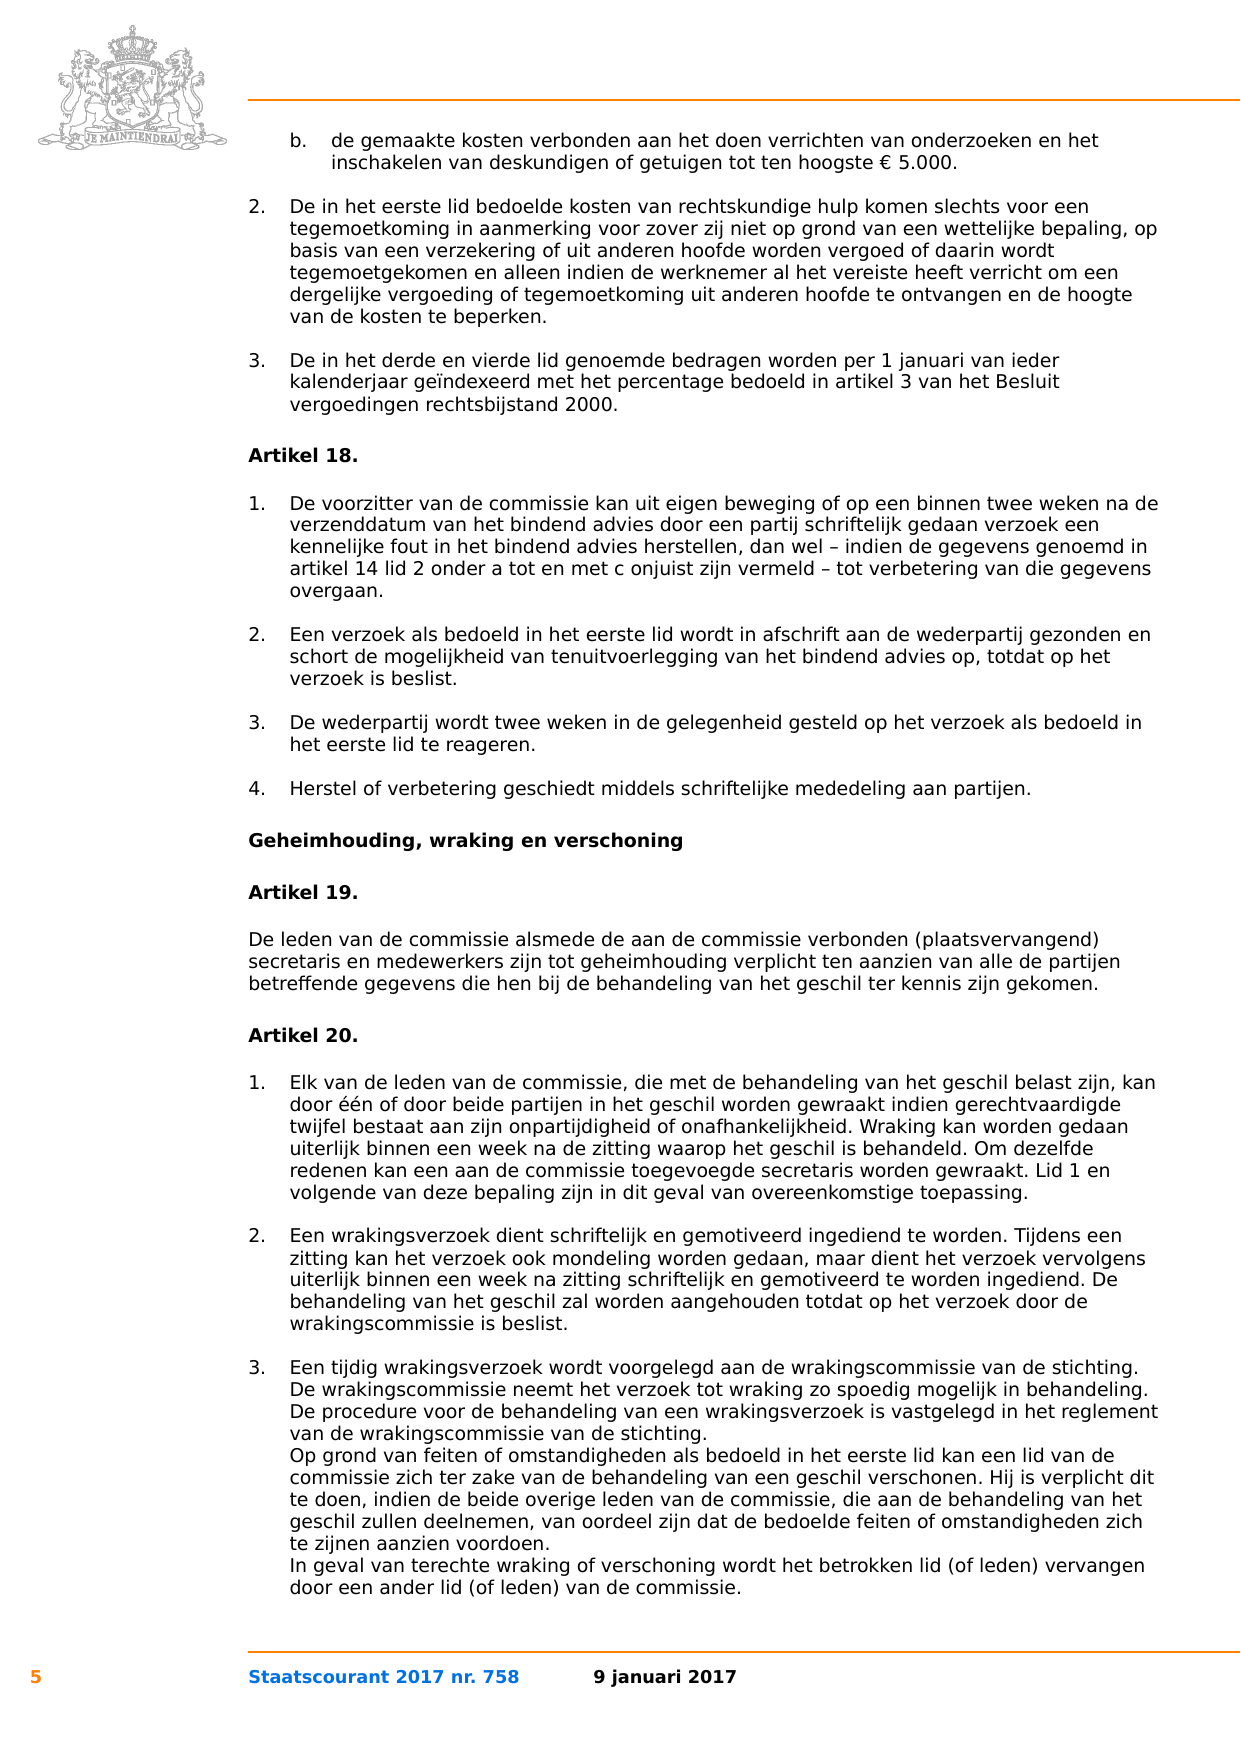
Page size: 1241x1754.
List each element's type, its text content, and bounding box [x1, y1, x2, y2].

text 2. De in het eerste lid bedoelde kosten van rechtskundige hulp komen slechts voor een tegemoetkoming in aanmerking voor zover zij niet op grond van een wettelijke bepaling, op basis van een verzekering of uit anderen hoofde worden vergoed of daarin wordt tegemoetgekomen en alleen indien de werknemer al het vereiste heeft verricht om een dergelijke vergoeding of tegemoetkoming uit anderen hoofde te ontvangen en de hoogte van de kosten te beperken. [248, 196, 1163, 328]
subtitle Artikel 18. [248, 445, 1163, 467]
text De leden van de commissie alsmede de aan de commissie verbonden (plaatsvervangend) secretaris en medewerkers zijn tot geheimhouding verplicht ten aanzien van alle de partijen betreffende gegevens die hen bij de behandeling van het geschil ter kennis zijn gekomen. [248, 929, 1163, 995]
subtitle Geheimhouding, wraking en verschoning [248, 830, 1163, 852]
subtitle Artikel 19. [248, 882, 1163, 904]
text 1. Elk van de leden van de commissie, die met de behandeling van het geschil belast zijn, kan door één of door beide partijen in het geschil worden gewraakt indien gerechtvaardigde twijfel bestaat aan zijn onpartijdigheid of onafhankelijkheid. Wraking kan worden gedaan uiterlijk binnen een week na de zitting waarop het geschil is behandeld. Om dezelfde redenen kan een aan de commissie toegevoegde secretaris worden gewraakt. Lid 1 en volgende van deze bepaling zijn in dit geval van overeenkomstige toepassing. [248, 1072, 1163, 1203]
text 3. De in het derde en vierde lid genoemde bedragen worden per 1 januari van ieder kalenderjaar geïndexeerd met het percentage bedoeld in artikel 3 van het Besluit vergoedingen rechtsbijstand 2000. [248, 349, 1163, 415]
picture [38, 25, 227, 150]
text 1. De voorzitter van de commissie kan uit eigen beweging of op een binnen twee weken na de verzenddatum van het bindend advies door een partij schriftelijk gedaan verzoek een kennelijke fout in het bindend advies herstellen, dan wel – indien de gegevens genoemd in artikel 14 lid 2 onder a tot en met c onjuist zijn vermeld – tot verbetering van die gegevens overgaan. [248, 492, 1163, 602]
text 3. Een tijdig wrakingsverzoek wordt voorgelegd aan de wrakingscommissie van de stichting. De wrakingscommissie neemt het verzoek tot wraking zo spoedig mogelijk in behandeling. De procedure voor de behandeling van een wrakingsverzoek is vastgelegd in het reglement van de wrakingscommissie van de stichting. [248, 1357, 1163, 1445]
text 2. Een wrakingsverzoek dient schriftelijk en gemotiveerd ingediend te worden. Tijdens een zitting kan het verzoek ook mondeling worden gedaan, maar dient het verzoek vervolgens uiterlijk binnen een week na zitting schriftelijk en gemotiveerd te worden ingediend. De behandeling van het geschil zal worden aangehouden totdat op het verzoek door de wrakingscommissie is beslist. [248, 1225, 1163, 1335]
text 4. Herstel of verbetering geschiedt middels schriftelijke mededeling aan partijen. [248, 778, 1163, 800]
text In geval van terechte wraking of verschoning wordt het betrokken lid (of leden) vervangen door een ander lid (of leden) van de commissie. [289, 1555, 1163, 1599]
text b. de gemaakte kosten verbonden aan het doen verrichten van onderzoeken en het inschakelen van deskundigen of getuigen tot ten hoogste € 5.000. [289, 130, 1163, 174]
subtitle Artikel 20. [248, 1025, 1163, 1047]
text 3. De wederpartij wordt twee weken in de gelegenheid gesteld op het verzoek als bedoeld in het eerste lid te reageren. [248, 712, 1163, 756]
text Op grond van feiten of omstandigheden als bedoeld in het eerste lid kan een lid van de commissie zich ter zake van de behandeling van een geschil verschonen. Hij is verplicht dit te doen, indien de beide overige leden van de commissie, die aan de behandeling van het geschil zullen deelnemen, van oordeel zijn dat de bedoelde feiten of omstandigheden zich te zijnen aanzien voordoen. [289, 1445, 1163, 1555]
text 2. Een verzoek als bedoeld in het eerste lid wordt in afschrift aan de wederpartij gezonden en schort de mogelijkheid van tenuitvoerlegging van het bindend advies op, totdat op het verzoek is beslist. [248, 624, 1163, 690]
